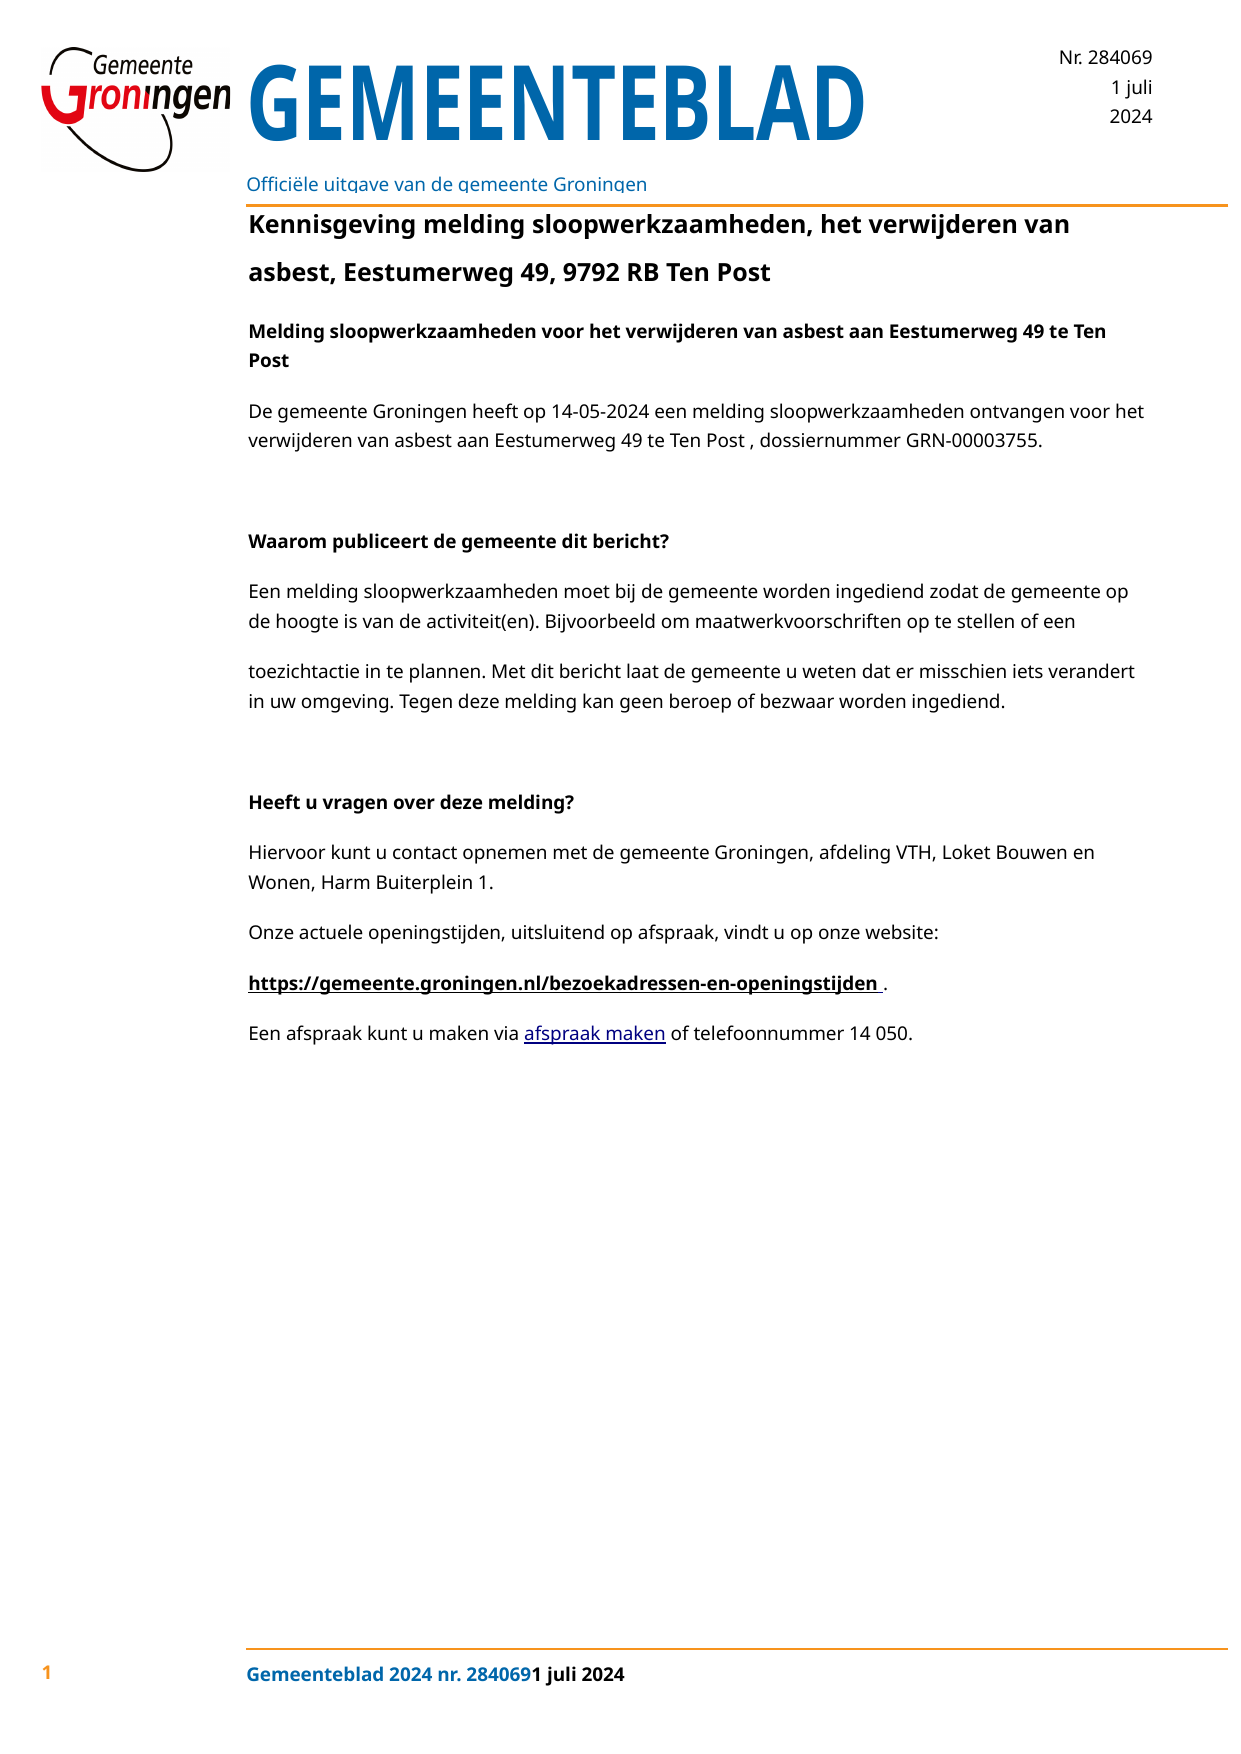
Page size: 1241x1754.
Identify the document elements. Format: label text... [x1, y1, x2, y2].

text Een afspraak kunt u maken via afspraak maken of telefoonnummer 14 050. [248, 1020, 1152, 1046]
text https://gemeente.groningen.nl/bezoekadressen-en-openingstijden . [248, 970, 1152, 996]
text Hiervoor kunt u contact opnemen met de gemeente Groningen, afdeling VTH, Loket Bouwen en Wonen, Harm Buiterplein 1. [248, 839, 1152, 895]
text Kennisgeving melding sloopwerkzaamheden, het verwijderen van asbest, Eestumerweg 49, 9792 RB Ten Post [248, 207, 1152, 288]
text Onze actuele openingstijden, uitsluitend op afspraak, vindt u op onze website: [248, 919, 1152, 945]
text Heeft u vragen over deze melding? [248, 789, 1152, 815]
text toezichtactie in te plannen. Met dit bericht laat de gemeente u weten dat er misschien iets verandert in uw omgeving. Tegen deze melding kan geen beroep of bezwaar worden ingediend. [248, 659, 1152, 714]
picture [41, 47, 231, 172]
text Een melding sloopwerkzaamheden moet bij de gemeente worden ingediend zodat de gemeente op de hoogte is van de activiteit(en). Bijvoorbeeld om maatwerkvoorschriften op te stellen of een [248, 579, 1152, 634]
text De gemeente Groningen heeft op 14-05-2024 een melding sloopwerkzaamheden ontvangen voor het verwijderen van asbest aan Eestumerweg 49 te Ten Post , dossiernummer GRN-00003755. [248, 398, 1152, 453]
text Melding sloopwerkzaamheden voor het verwijderen van asbest aan Eestumerweg 49 te Ten Post [248, 318, 1152, 373]
text Waarom publiceert de gemeente dit bericht? [248, 528, 1152, 554]
